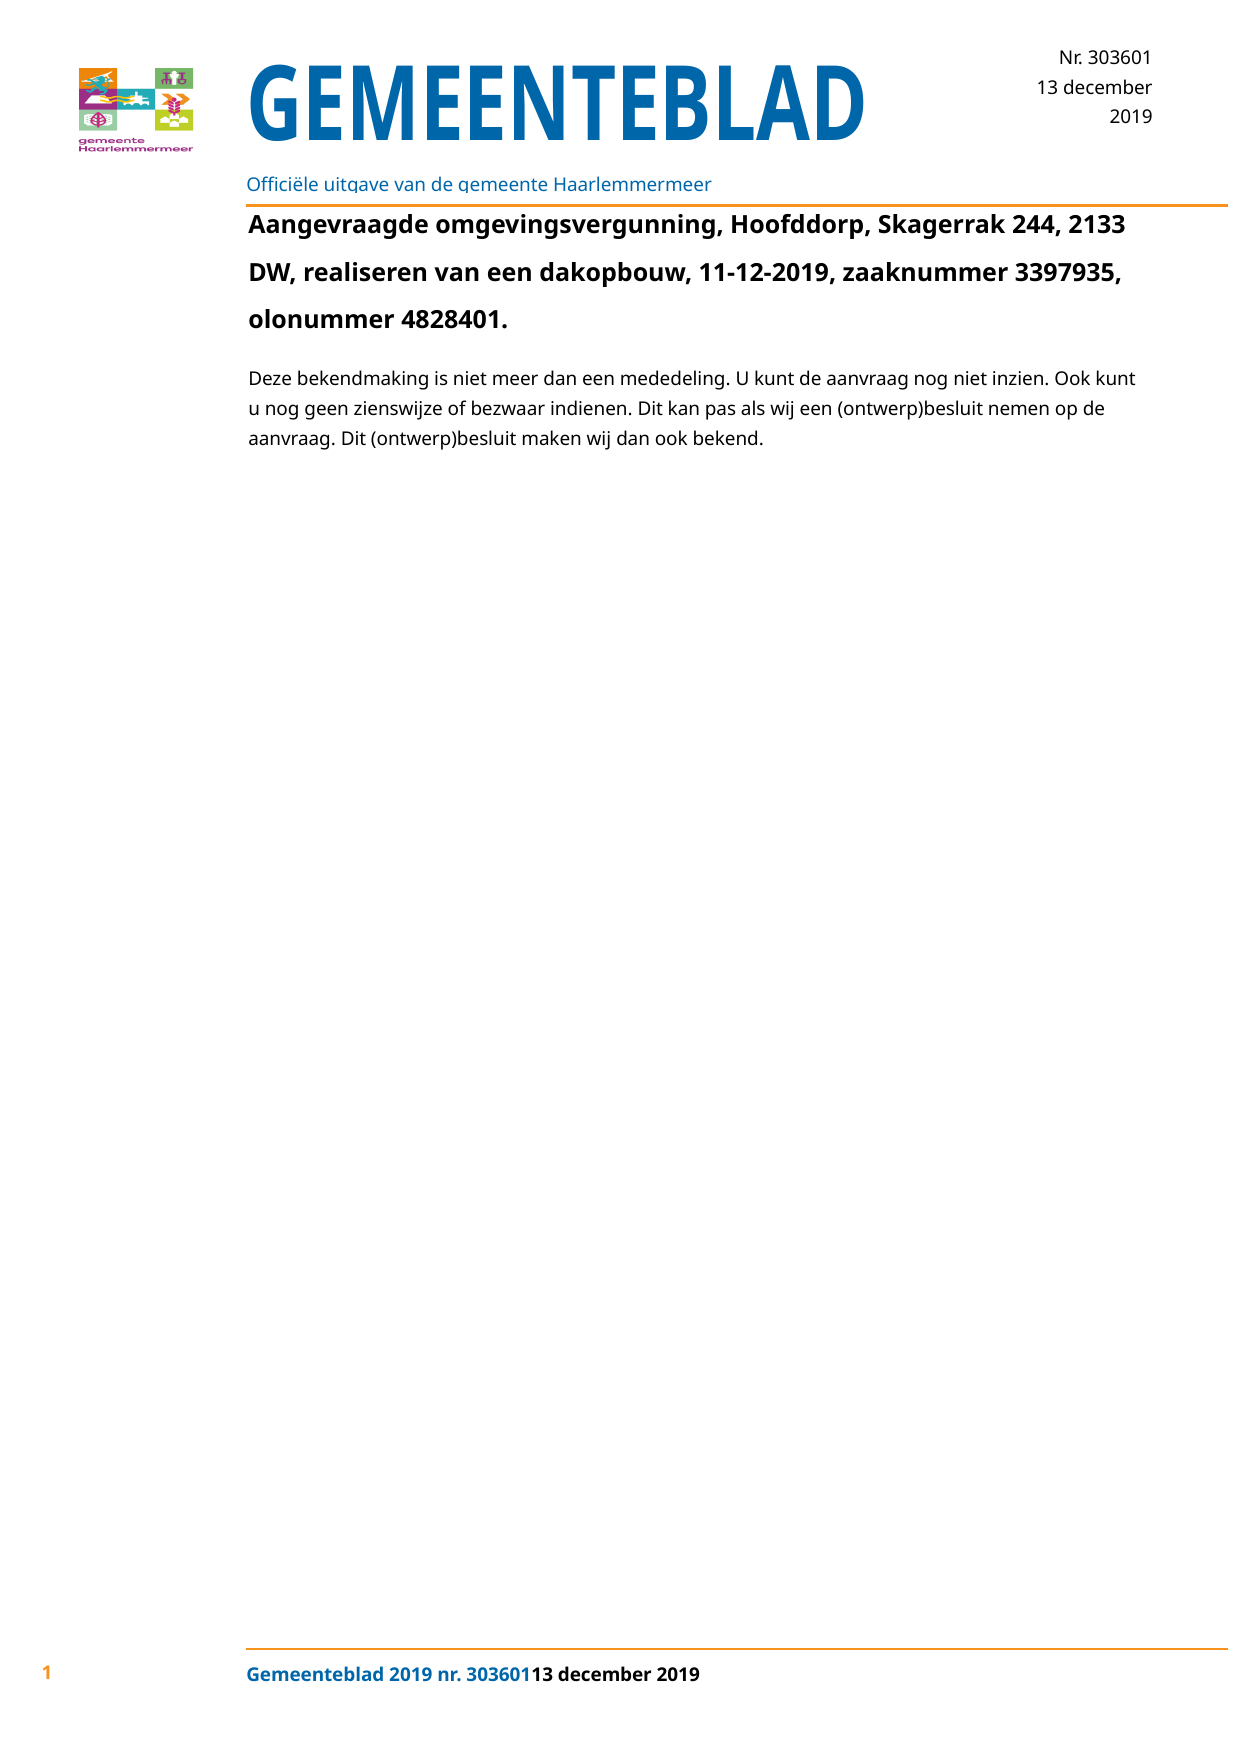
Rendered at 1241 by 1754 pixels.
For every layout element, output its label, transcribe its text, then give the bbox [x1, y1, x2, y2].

text Aangevraagde omgevingsvergunning, Hoofddorp, Skagerrak 244, 2133 DW, realiseren van een dakopbouw, 11-12-2019, zaaknummer 3397935, olonummer 4828401. [248, 207, 1152, 336]
text Deze bekendmaking is niet meer dan een mededeling. U kunt de aanvraag nog niet inzien. Ook kunt u nog geen zienswijze of bezwaar indienen. Dit kan pas als wij een (ontwerp)besluit nemen op de aanvraag. Dit (ontwerp)besluit maken wij dan ook bekend. [248, 366, 1152, 450]
picture [41, 47, 231, 172]
